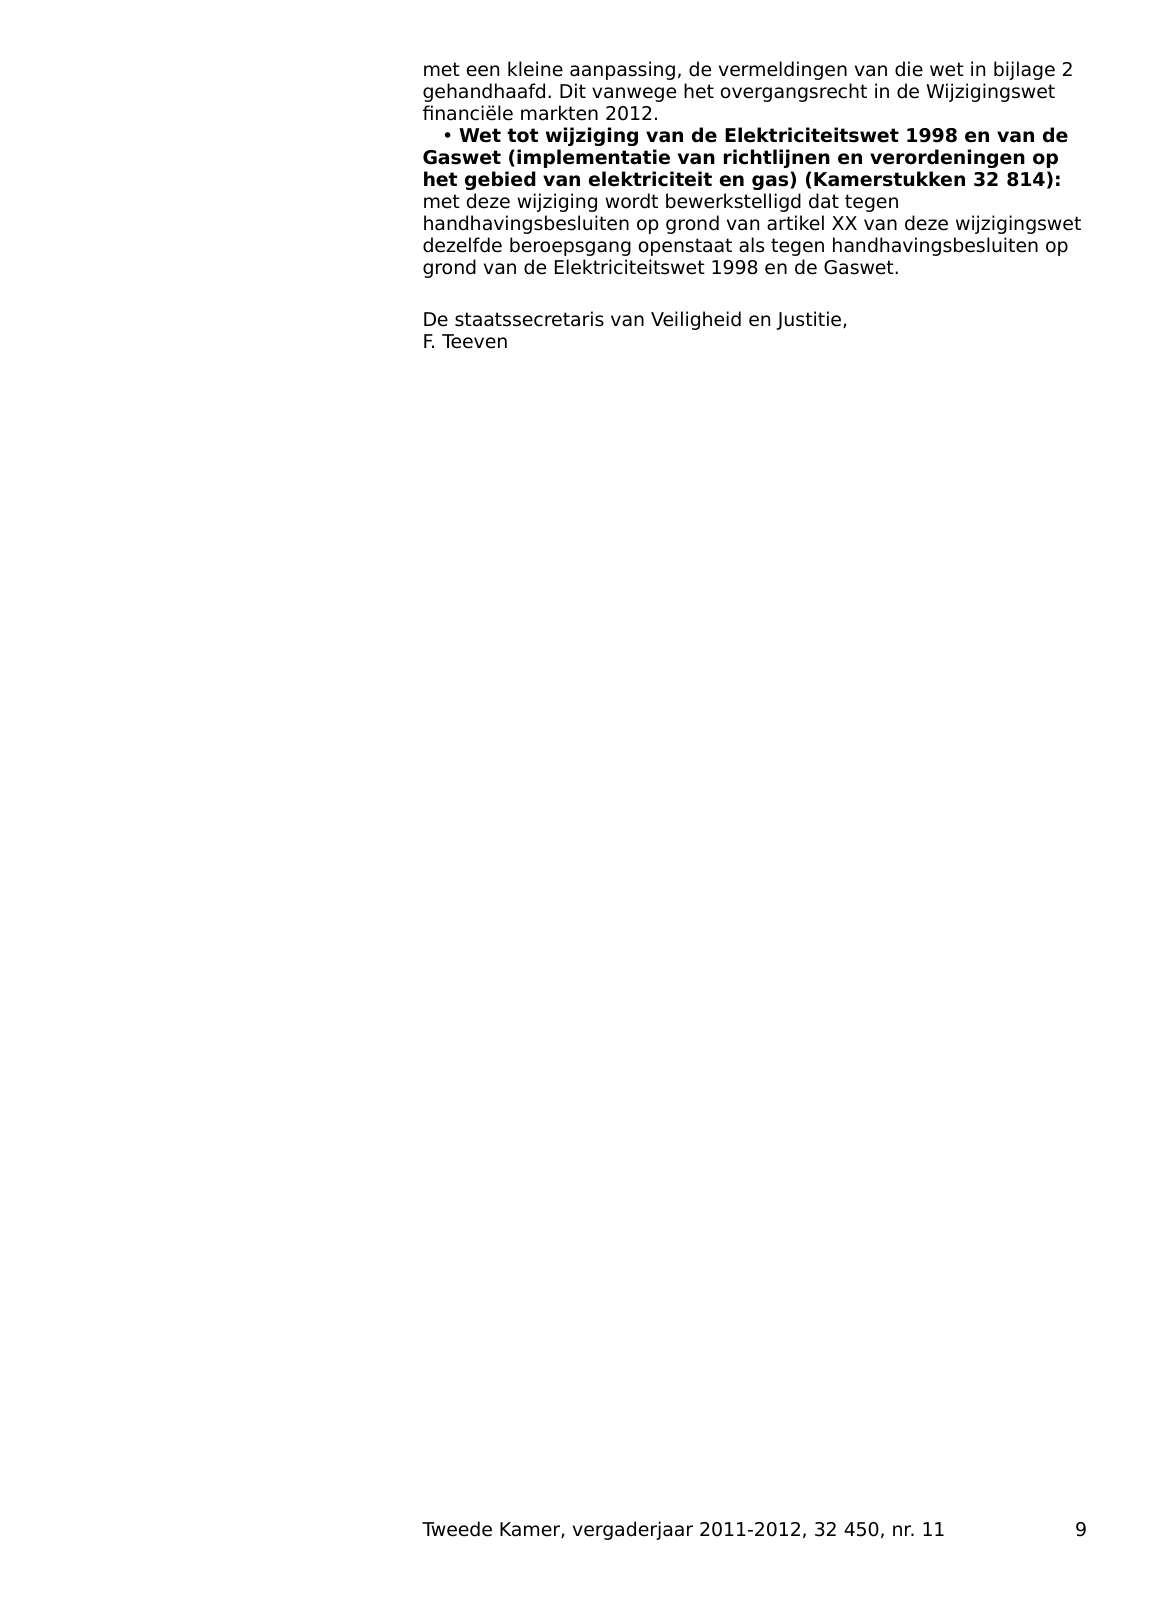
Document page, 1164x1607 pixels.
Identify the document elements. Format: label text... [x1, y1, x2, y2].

text met een kleine aanpassing, de vermeldingen van die wet in bijlage 2 gehandhaafd. Dit vanwege het overgangsrecht in de Wijzigingswet financiële markten 2012. [422, 59, 1087, 125]
text De staatssecretaris van Veiligheid en Justitie, F. Teeven [422, 309, 1087, 353]
text • Wet tot wijziging van de Elektriciteitswet 1998 en van de Gaswet (implementatie van richtlijnen en verordeningen op het gebied van elektriciteit en gas) (Kamerstukken 32 814): met deze wijziging wordt bewerkstelligd dat tegen handhavingsbesluiten op grond van artikel XX van deze wijzigingswet dezelfde beroepsgang openstaat als tegen handhavingsbesluiten op grond van de Elektriciteitswet 1998 en de Gaswet. [422, 125, 1087, 279]
